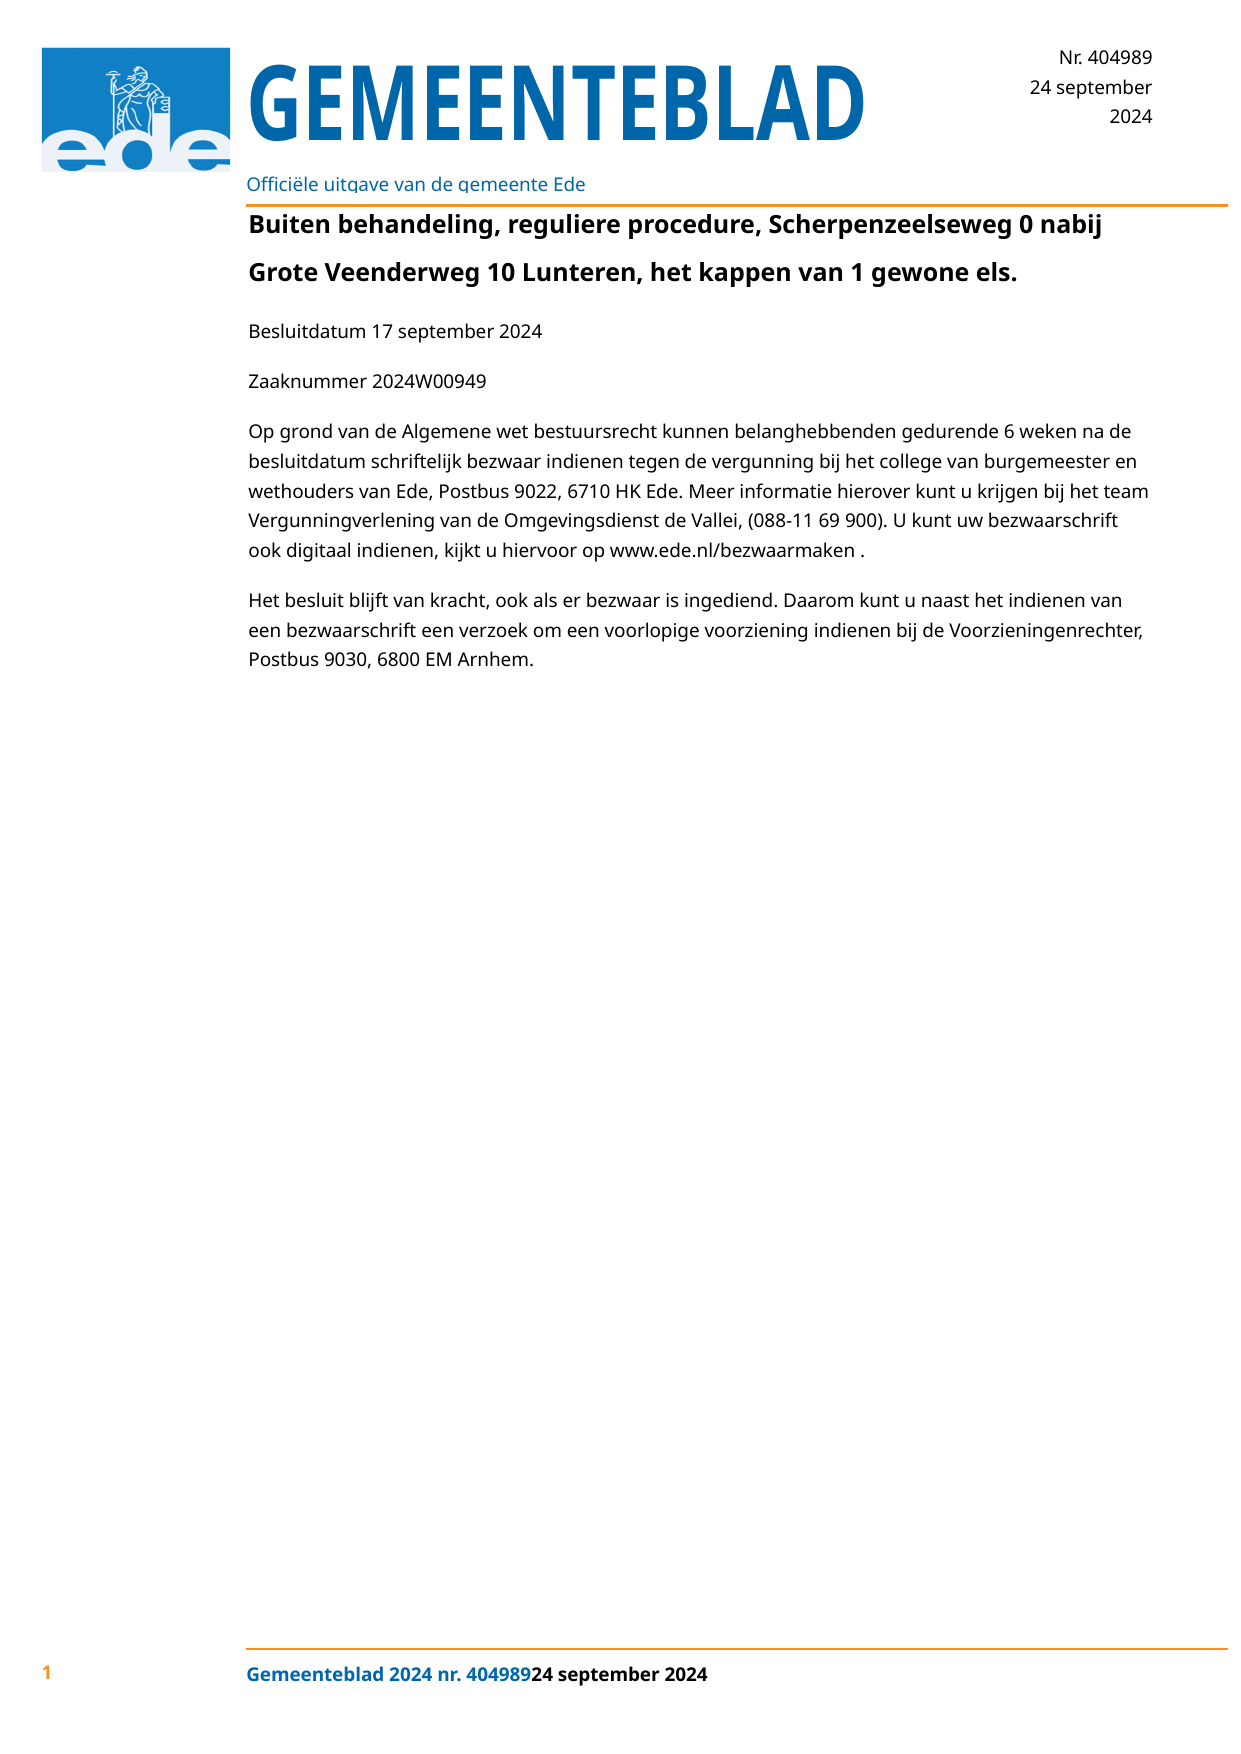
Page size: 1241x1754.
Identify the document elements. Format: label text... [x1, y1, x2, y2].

text Het besluit blijft van kracht, ook als er bezwaar is ingediend. Daarom kunt u naast het indienen van een bezwaarschrift een verzoek om een voorlopige voorziening indienen bij de Voorzieningenrechter, Postbus 9030, 6800 EM Arnhem. [248, 587, 1152, 672]
text Op grond van de Algemene wet bestuursrecht kunnen belanghebbenden gedurende 6 weken na de besluitdatum schriftelijk bezwaar indienen tegen de vergunning bij het college van burgemeester en wethouders van Ede, Postbus 9022, 6710 HK Ede. Meer informatie hierover kunt u krijgen bij het team Vergunningverlening van de Omgevingsdienst de Vallei, (088-11 69 900). U kunt uw bezwaarschrift ook digitaal indienen, kijkt u hiervoor op www.ede.nl/bezwaarmaken . [248, 419, 1152, 563]
text Besluitdatum 17 september 2024 [248, 318, 1152, 344]
picture [41, 47, 231, 172]
text Zaaknummer 2024W00949 [248, 368, 1152, 394]
text Buiten behandeling, reguliere procedure, Scherpenzeelseweg 0 nabij Grote Veenderweg 10 Lunteren, het kappen van 1 gewone els. [248, 207, 1152, 288]
